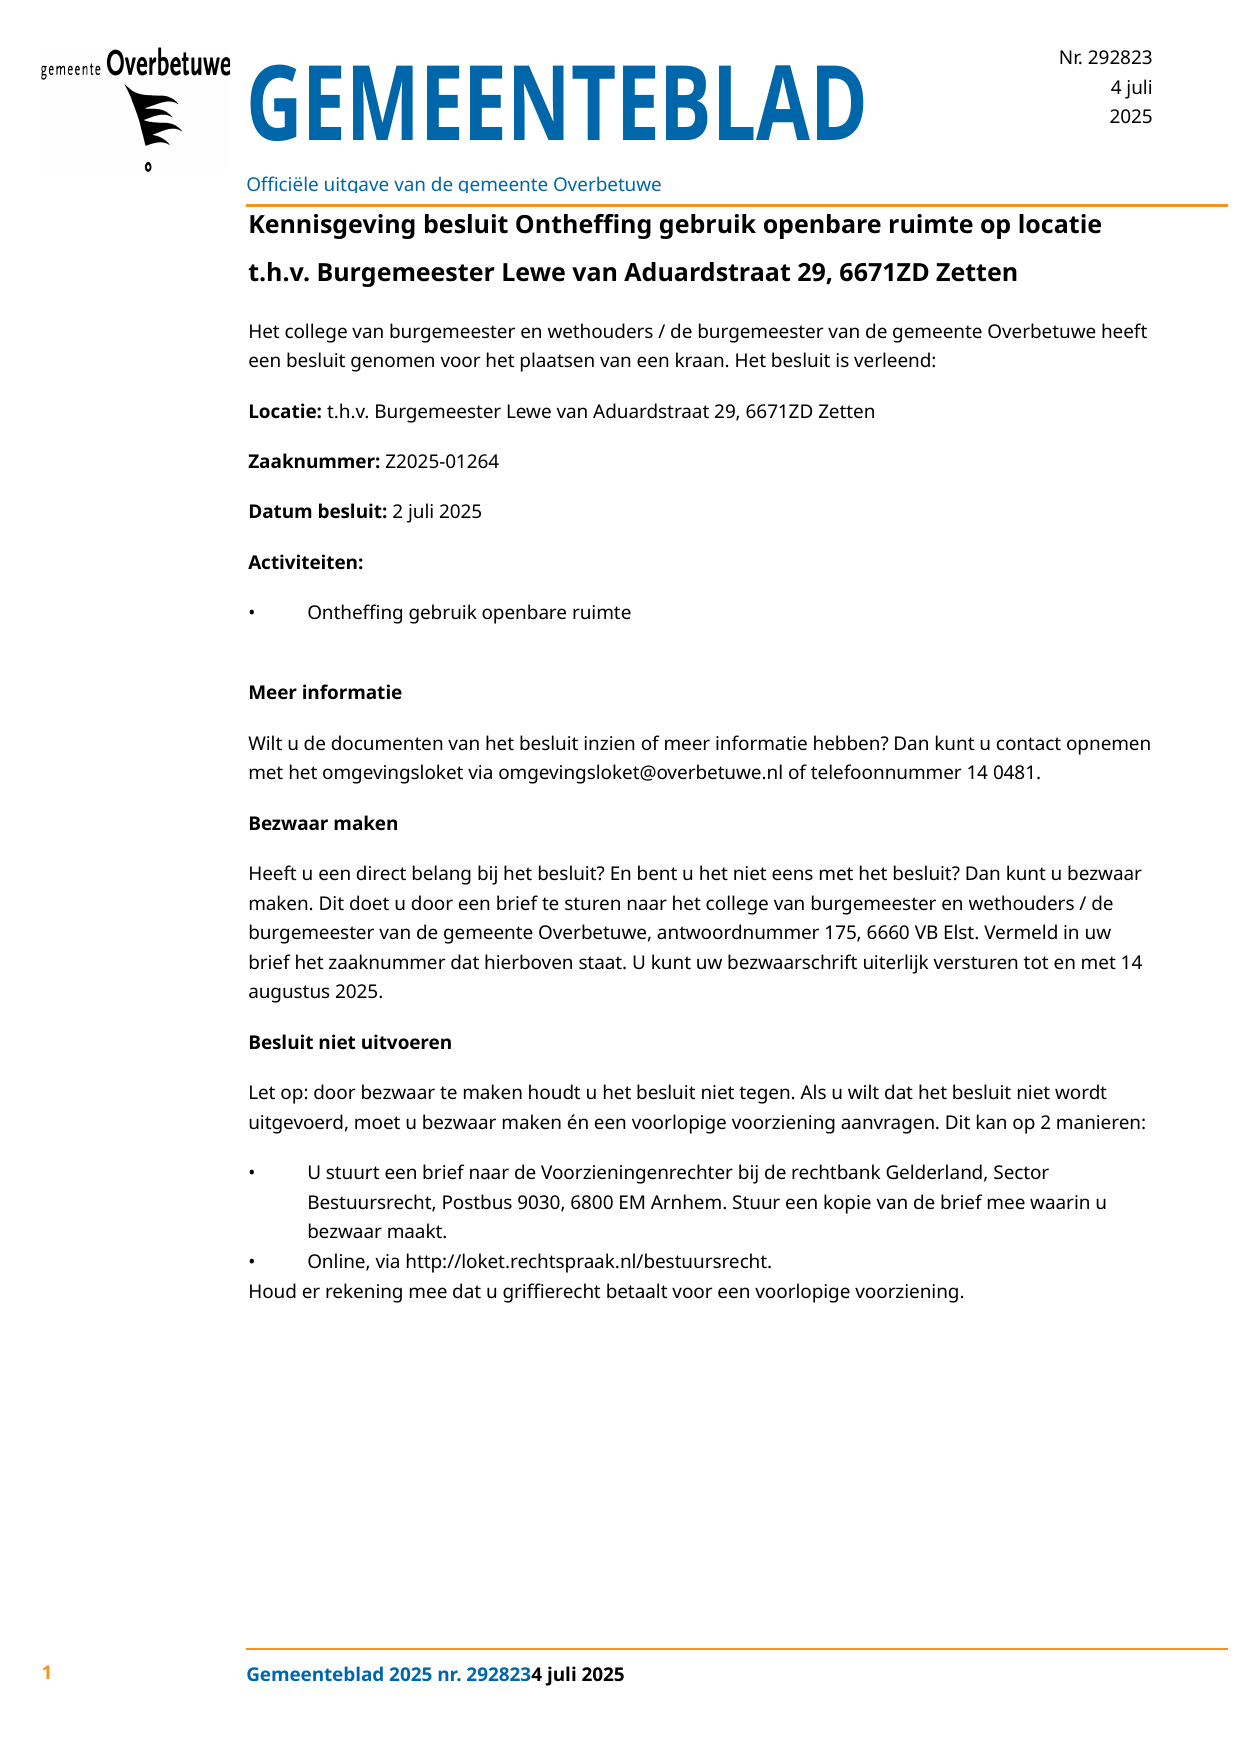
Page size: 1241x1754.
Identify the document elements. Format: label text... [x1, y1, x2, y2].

list U stuurt een brief naar de Voorzieningenrechter bij de rechtbank Gelderland, Sector Bestuursrecht, Postbus 9030, 6800 EM Arnhem. Stuur een kopie van de brief mee waarin u bezwaar maakt. [248, 1159, 1152, 1244]
text Locatie: t.h.v. Burgemeester Lewe van Aduardstraat 29, 6671ZD Zetten [248, 398, 1152, 424]
text Activiteiten: [248, 549, 1152, 575]
text Let op: door bezwaar te maken houdt u het besluit niet tegen. Als u wilt dat het besluit niet wordt uitgevoerd, moet u bezwaar maken én een voorlopige voorziening aanvragen. Dit kan op 2 manieren: [248, 1079, 1152, 1135]
list Ontheffing gebruik openbare ruimte [248, 599, 1152, 625]
text Het college van burgemeester en wethouders / de burgemeester van de gemeente Overbetuwe heeft een besluit genomen voor het plaatsen van een kraan. Het besluit is verleend: [248, 318, 1152, 373]
text Bezwaar maken [248, 810, 1152, 836]
picture [41, 47, 231, 172]
text Kennisgeving besluit Ontheffing gebruik openbare ruimte op locatie t.h.v. Burgemeester Lewe van Aduardstraat 29, 6671ZD Zetten [248, 207, 1152, 288]
list Online, via http://loket.rechtspraak.nl/bestuursrecht. [248, 1248, 1152, 1274]
text Besluit niet uitvoeren [248, 1029, 1152, 1055]
text Meer informatie [248, 679, 1152, 705]
text Heeft u een direct belang bij het besluit? En bent u het niet eens met het besluit? Dan kunt u bezwaar maken. Dit doet u door een brief te sturen naar het college van burgemeester en wethouders / de burgemeester van de gemeente Overbetuwe, antwoordnummer 175, 6660 VB Elst. Vermeld in uw brief het zaaknummer dat hierboven staat. U kunt uw bezwaarschrift uiterlijk versturen tot en met 14 augustus 2025. [248, 860, 1152, 1004]
text Houd er rekening mee dat u griffierecht betaalt voor een voorlopige voorziening. [248, 1278, 1152, 1304]
text Datum besluit: 2 juli 2025 [248, 499, 1152, 524]
text Zaaknummer: Z2025-01264 [248, 448, 1152, 474]
text Wilt u de documenten van het besluit inzien of meer informatie hebben? Dan kunt u contact opnemen met het omgevingsloket via omgevingsloket@overbetuwe.nl of telefoonnummer 14 0481. [248, 730, 1152, 785]
